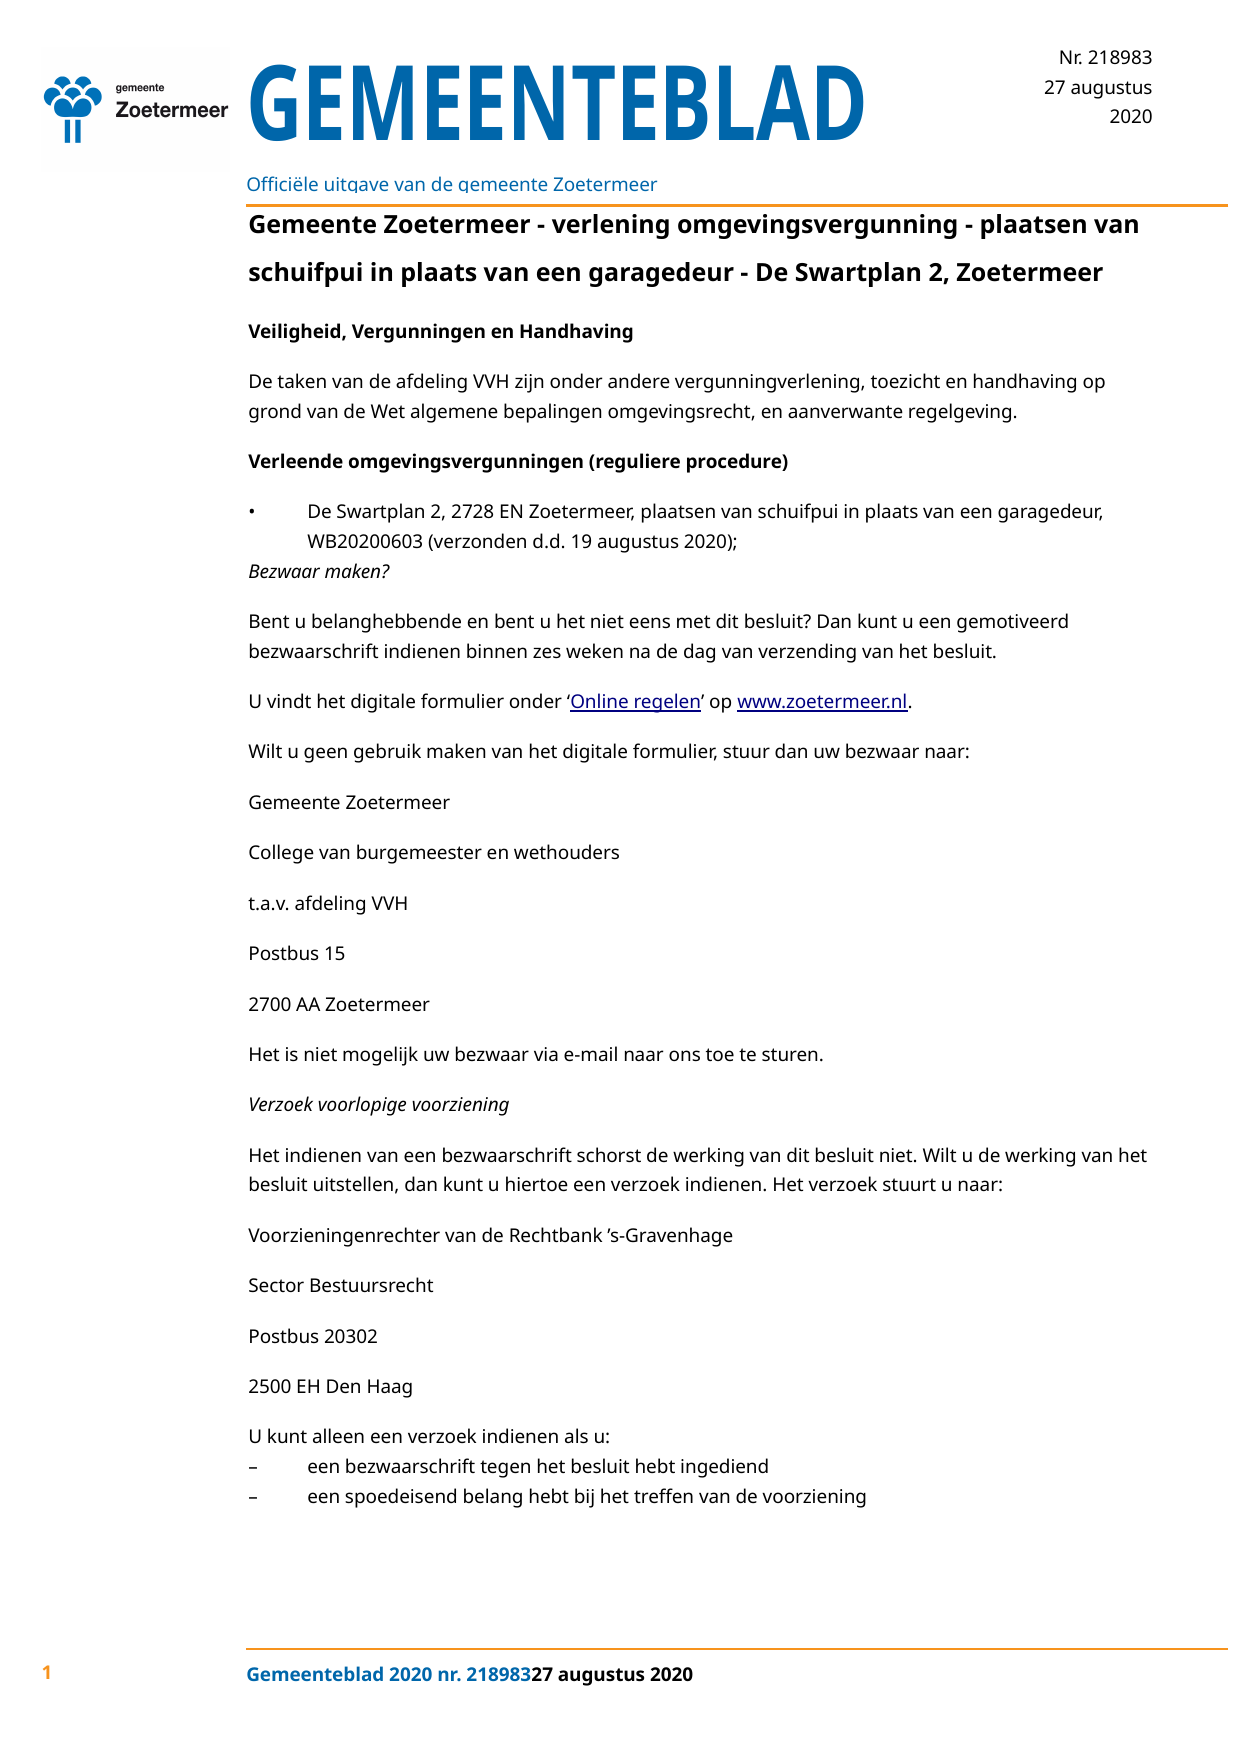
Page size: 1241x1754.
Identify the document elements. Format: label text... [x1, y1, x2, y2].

list een spoedeisend belang hebt bij het treffen van de voorziening [248, 1483, 1152, 1509]
text U kunt alleen een verzoek indienen als u: [248, 1424, 1152, 1449]
list De Swartplan 2, 2728 EN Zoetermeer, plaatsen van schuifpui in plaats van een garagedeur, WB20200603 (verzonden d.d. 19 augustus 2020); [248, 499, 1152, 554]
text U vindt het digitale formulier onder ‘Online regelen’ op www.zoetermeer.nl. [248, 688, 1152, 714]
text Gemeente Zoetermeer [248, 789, 1152, 815]
text Bezwaar maken? [248, 558, 1152, 584]
text Het indienen van een bezwaarschrift schorst de werking van dit besluit niet. Wilt u de werking van het besluit uitstellen, dan kunt u hiertoe een verzoek indienen. Het verzoek stuurt u naar: [248, 1142, 1152, 1197]
text College van burgemeester en wethouders [248, 839, 1152, 865]
text Verzoek voorlopige voorziening [248, 1092, 1152, 1117]
text De taken van de afdeling VVH zijn onder andere vergunningverlening, toezicht en handhaving op grond van de Wet algemene bepalingen omgevingsrecht, en aanverwante regelgeving. [248, 368, 1152, 424]
picture [41, 47, 231, 172]
text Sector Bestuursrecht [248, 1272, 1152, 1298]
text Wilt u geen gebruik maken van het digitale formulier, stuur dan uw bezwaar naar: [248, 739, 1152, 764]
text Voorzieningenrechter van de Rechtbank ’s-Gravenhage [248, 1222, 1152, 1248]
text Verleende omgevingsvergunningen (reguliere procedure) [248, 448, 1152, 474]
text Bent u belanghebbende en bent u het niet eens met dit besluit? Dan kunt u een gemotiveerd bezwaarschrift indienen binnen zes weken na de dag van verzending van het besluit. [248, 608, 1152, 664]
text Veiligheid, Vergunningen en Handhaving [248, 318, 1152, 344]
text Gemeente Zoetermeer - verlening omgevingsvergunning - plaatsen van schuifpui in plaats van een garagedeur - De Swartplan 2, Zoetermeer [248, 207, 1152, 288]
text t.a.v. afdeling VVH [248, 890, 1152, 916]
text 2700 AA Zoetermeer [248, 991, 1152, 1017]
list een bezwaarschrift tegen het besluit hebt ingediend [248, 1453, 1152, 1479]
text Het is niet mogelijk uw bezwaar via e-mail naar ons toe te sturen. [248, 1041, 1152, 1067]
text Postbus 15 [248, 940, 1152, 966]
text Postbus 20302 [248, 1323, 1152, 1349]
text 2500 EH Den Haag [248, 1373, 1152, 1399]
